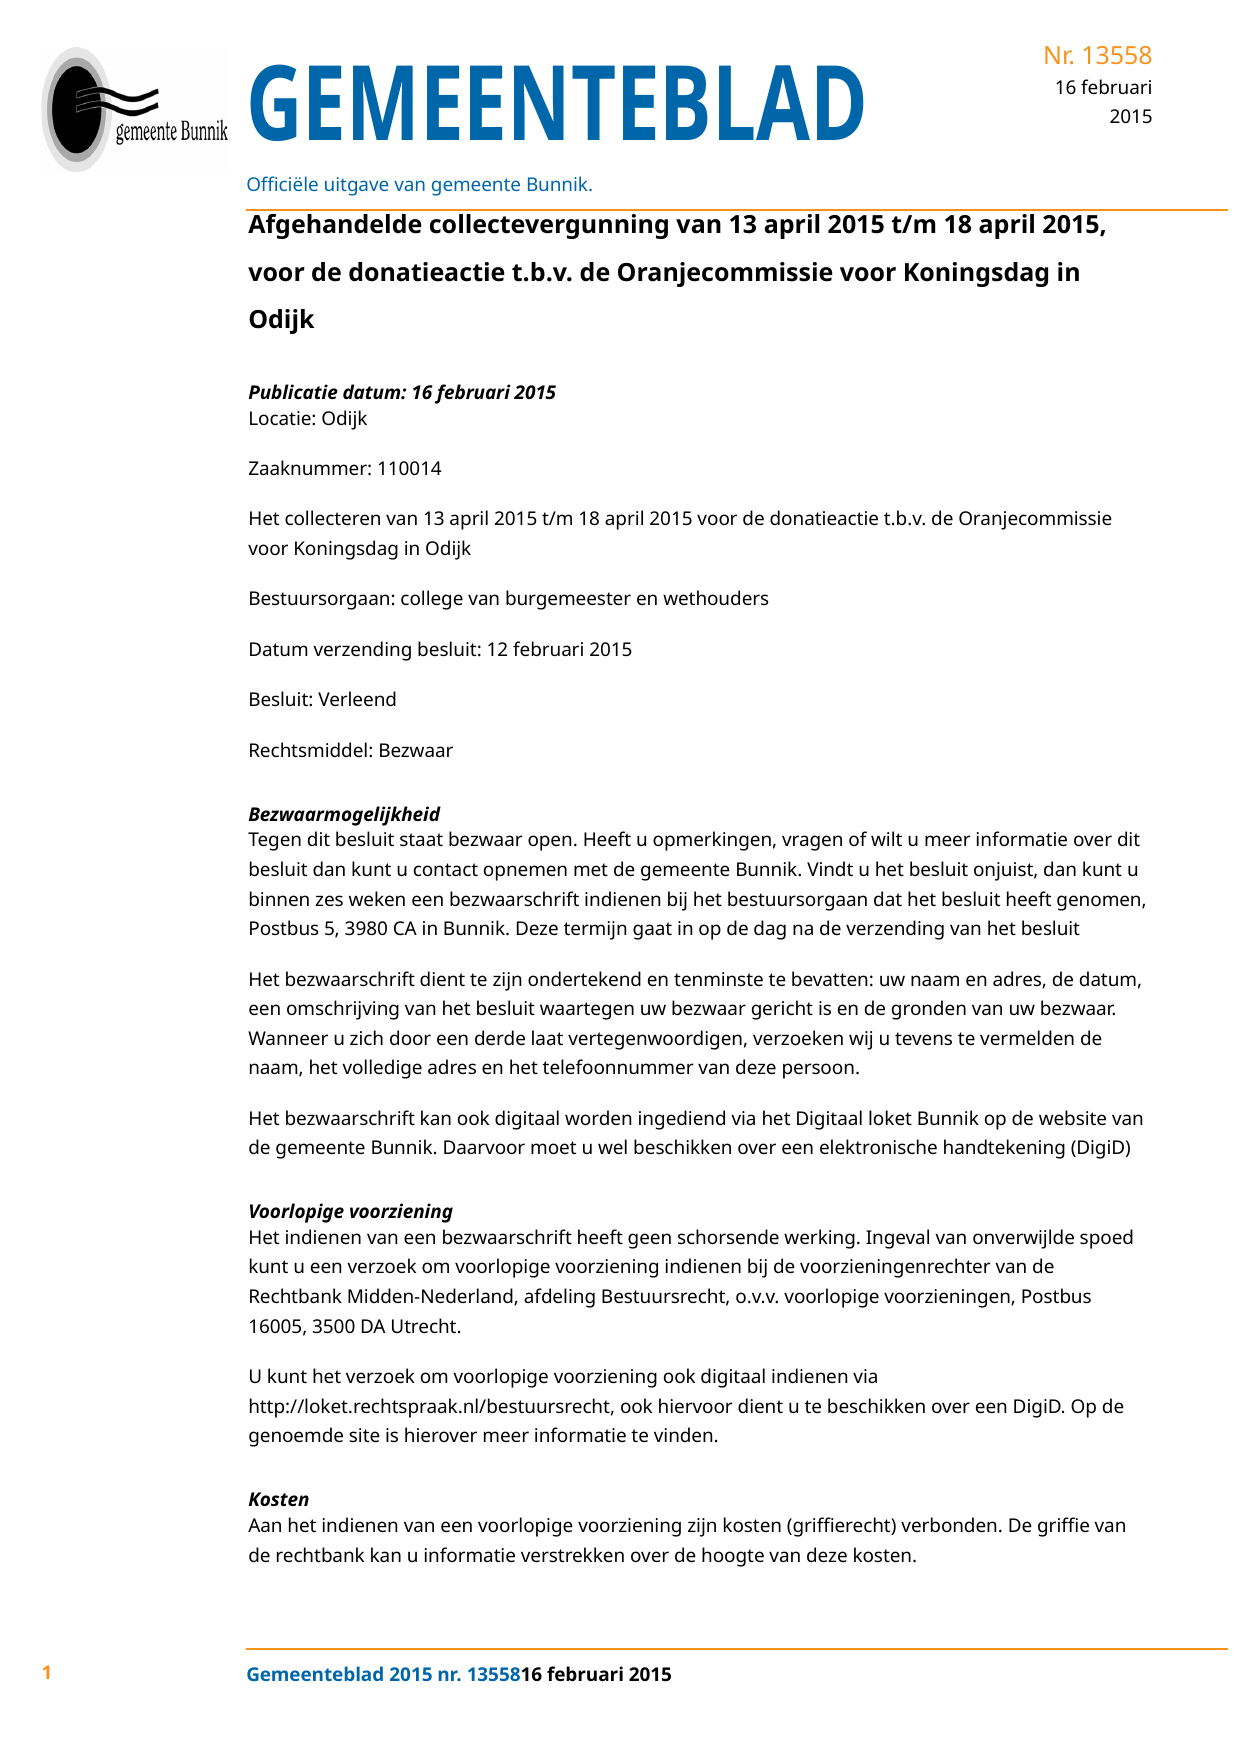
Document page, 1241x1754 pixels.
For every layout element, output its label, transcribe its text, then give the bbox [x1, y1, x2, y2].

text Aan het indienen van een voorlopige voorziening zijn kosten (griffierecht) verbonden. De griffie van de rechtbank kan u informatie verstrekken over de hoogte van deze kosten. [248, 1512, 1152, 1567]
text Het collecteren van 13 april 2015 t/m 18 april 2015 voor de donatieactie t.b.v. de Oranjecommissie voor Koningsdag in Odijk [248, 506, 1152, 561]
text Kosten [248, 1486, 1152, 1512]
picture [41, 47, 231, 172]
text Locatie: Odijk [248, 405, 1152, 431]
text Het indienen van een bezwaarschrift heeft geen schorsende werking. Ingeval van onverwijlde spoed kunt u een verzoek om voorlopige voorziening indienen bij de voorzieningenrechter van de Rechtbank Midden-Nederland, afdeling Bestuursrecht, o.v.v. voorlopige voorzieningen, Postbus 16005, 3500 DA Utrecht. [248, 1224, 1152, 1339]
text U kunt het verzoek om voorlopige voorziening ook digitaal indienen via http://loket.rechtspraak.nl/bestuursrecht, ook hiervoor dient u te beschikken over een DigiD. Op de genoemde site is hierover meer informatie te vinden. [248, 1363, 1152, 1448]
text Besluit: Verleend [248, 686, 1152, 712]
text Het bezwaarschrift kan ook digitaal worden ingediend via het Digitaal loket Bunnik op de website van de gemeente Bunnik. Daarvoor moet u wel beschikken over een elektronische handtekening (DigiD) [248, 1105, 1152, 1160]
text Bestuursorgaan: college van burgemeester en wethouders [248, 586, 1152, 611]
text Tegen dit besluit staat bezwaar open. Heeft u opmerkingen, vragen of wilt u meer informatie over dit besluit dan kunt u contact opnemen met de gemeente Bunnik. Vindt u het besluit onjuist, dan kunt u binnen zes weken een bezwaarschrift indienen bij het bestuursorgaan dat het besluit heeft genomen, Postbus 5, 3980 CA in Bunnik. Deze termijn gaat in op de dag na de verzending van het besluit [248, 827, 1152, 941]
text Rechtsmiddel: Bezwaar [248, 737, 1152, 763]
text Voorlopige voorziening [248, 1198, 1152, 1224]
text Zaaknummer: 110014 [248, 455, 1152, 481]
text Bezwaarmogelijkheid [248, 801, 1152, 827]
text Datum verzending besluit: 12 februari 2015 [248, 636, 1152, 662]
text Afgehandelde collectevergunning van 13 april 2015 t/m 18 april 2015, voor de donatieactie t.b.v. de Oranjecommissie voor Koningsdag in Odijk [248, 211, 1152, 336]
text Publicatie datum: 16 februari 2015 [248, 379, 1152, 405]
text Het bezwaarschrift dient te zijn ondertekend en tenminste te bevatten: uw naam en adres, de datum, een omschrijving van het besluit waartegen uw bezwaar gericht is en de gronden van uw bezwaar. Wanneer u zich door een derde laat vertegenwoordigen, verzoeken wij u tevens te vermelden de naam, het volledige adres en het telefoonnummer van deze persoon. [248, 966, 1152, 1080]
